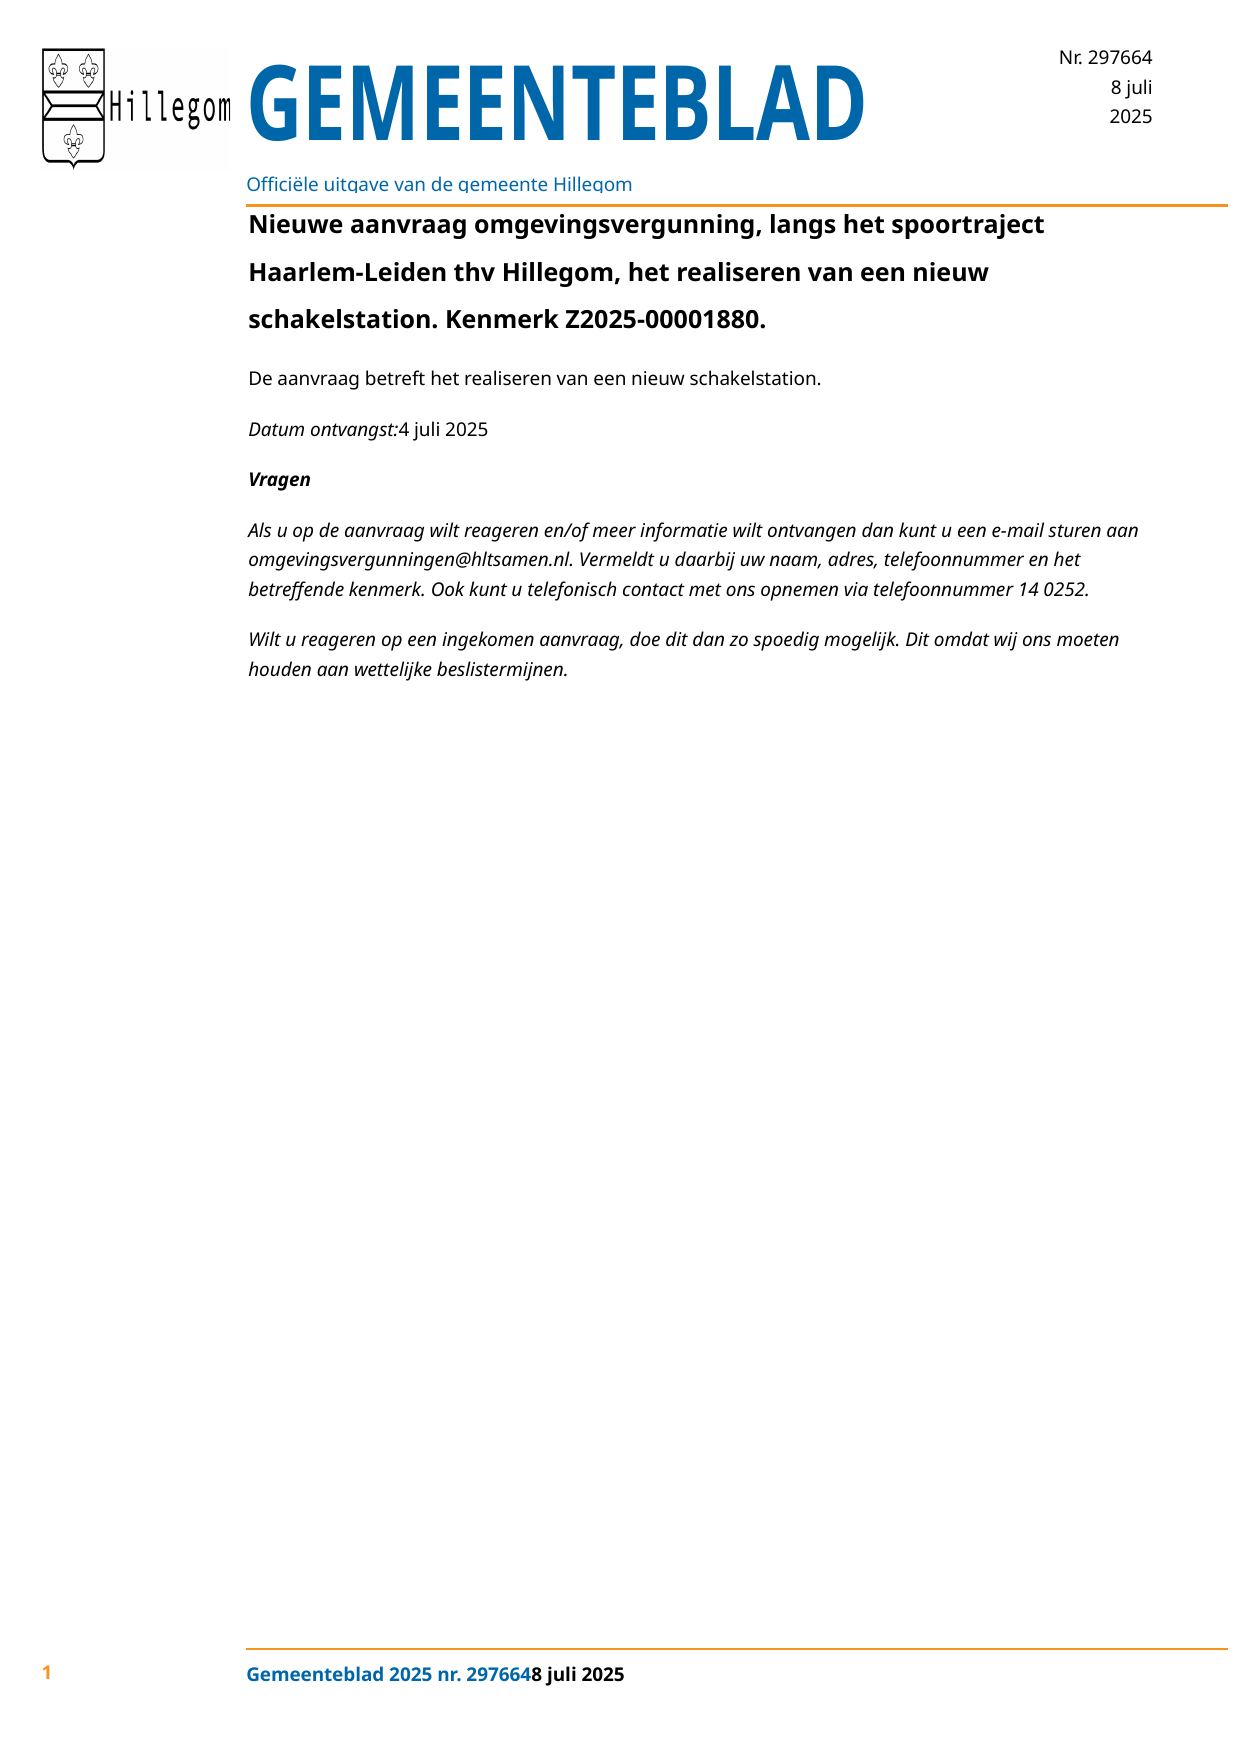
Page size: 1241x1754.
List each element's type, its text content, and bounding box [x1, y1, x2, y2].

text Wilt u reageren op een ingekomen aanvraag, doe dit dan zo spoedig mogelijk. Dit omdat wij ons moeten houden aan wettelijke beslistermijnen. [248, 626, 1152, 682]
text Vragen [248, 466, 1152, 492]
text Als u op de aanvraag wilt reageren en/of meer informatie wilt ontvangen dan kunt u een e-mail sturen aan omgevingsvergunningen@hltsamen.nl. Vermeldt u daarbij uw naam, adres, telefoonnummer en het betreffende kenmerk. Ook kunt u telefonisch contact met ons opnemen via telefoonnummer 14 0252. [248, 517, 1152, 602]
text De aanvraag betreft het realiseren van een nieuw schakelstation. [248, 366, 1152, 391]
picture [41, 47, 231, 172]
text Datum ontvangst:4 juli 2025 [248, 416, 1152, 442]
text Nieuwe aanvraag omgevingsvergunning, langs het spoortraject Haarlem-Leiden thv Hillegom, het realiseren van een nieuw schakelstation. Kenmerk Z2025-00001880. [248, 207, 1152, 336]
